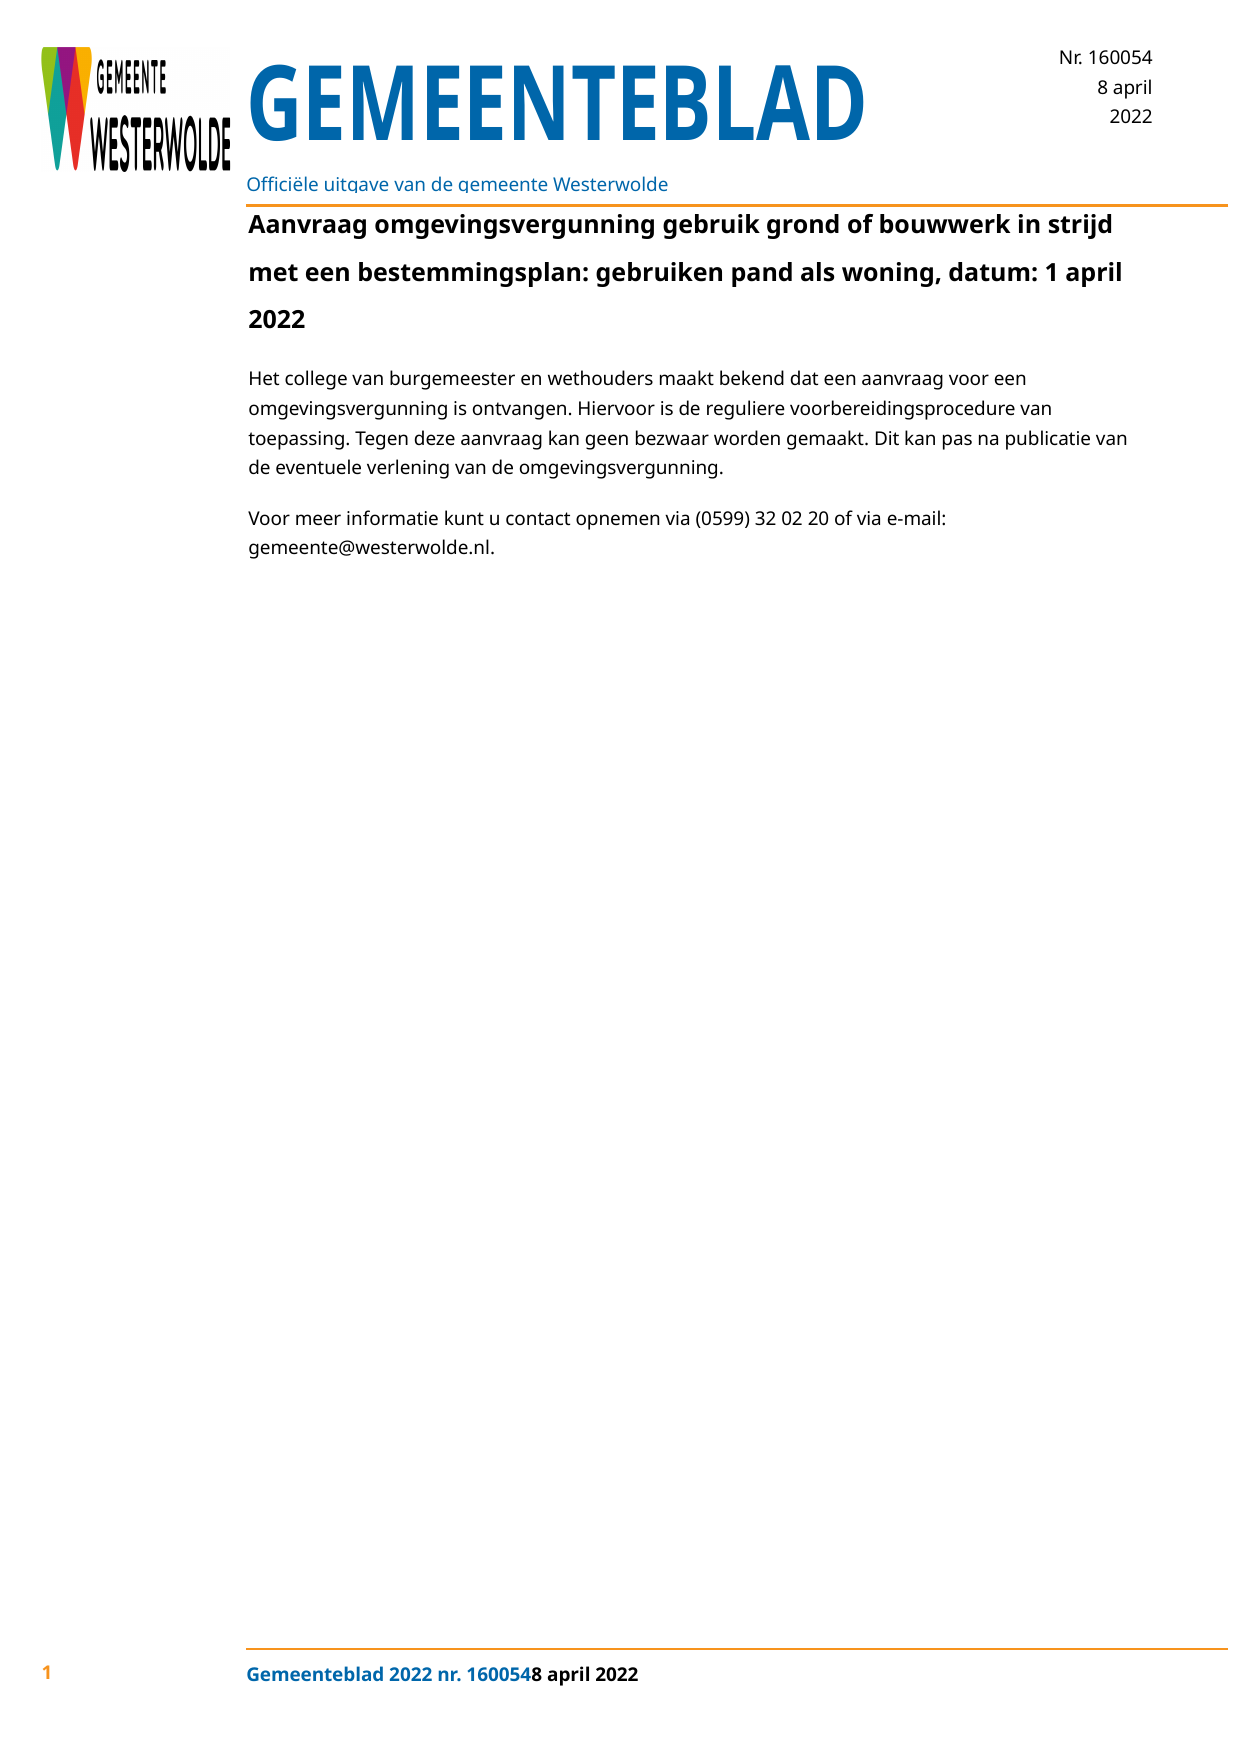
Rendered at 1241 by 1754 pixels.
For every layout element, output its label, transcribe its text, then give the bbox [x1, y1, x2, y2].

text Het college van burgemeester en wethouders maakt bekend dat een aanvraag voor een omgevingsvergunning is ontvangen. Hiervoor is de reguliere voorbereidingsprocedure van toepassing. Tegen deze aanvraag kan geen bezwaar worden gemaakt. Dit kan pas na publicatie van de eventuele verlening van de omgevingsvergunning. [248, 366, 1152, 480]
picture [41, 47, 231, 172]
text Aanvraag omgevingsvergunning gebruik grond of bouwwerk in strijd met een bestemmingsplan: gebruiken pand als woning, datum: 1 april 2022 [248, 207, 1152, 336]
text Voor meer informatie kunt u contact opnemen via (0599) 32 02 20 of via e-mail: gemeente@westerwolde.nl. [248, 505, 1152, 560]
